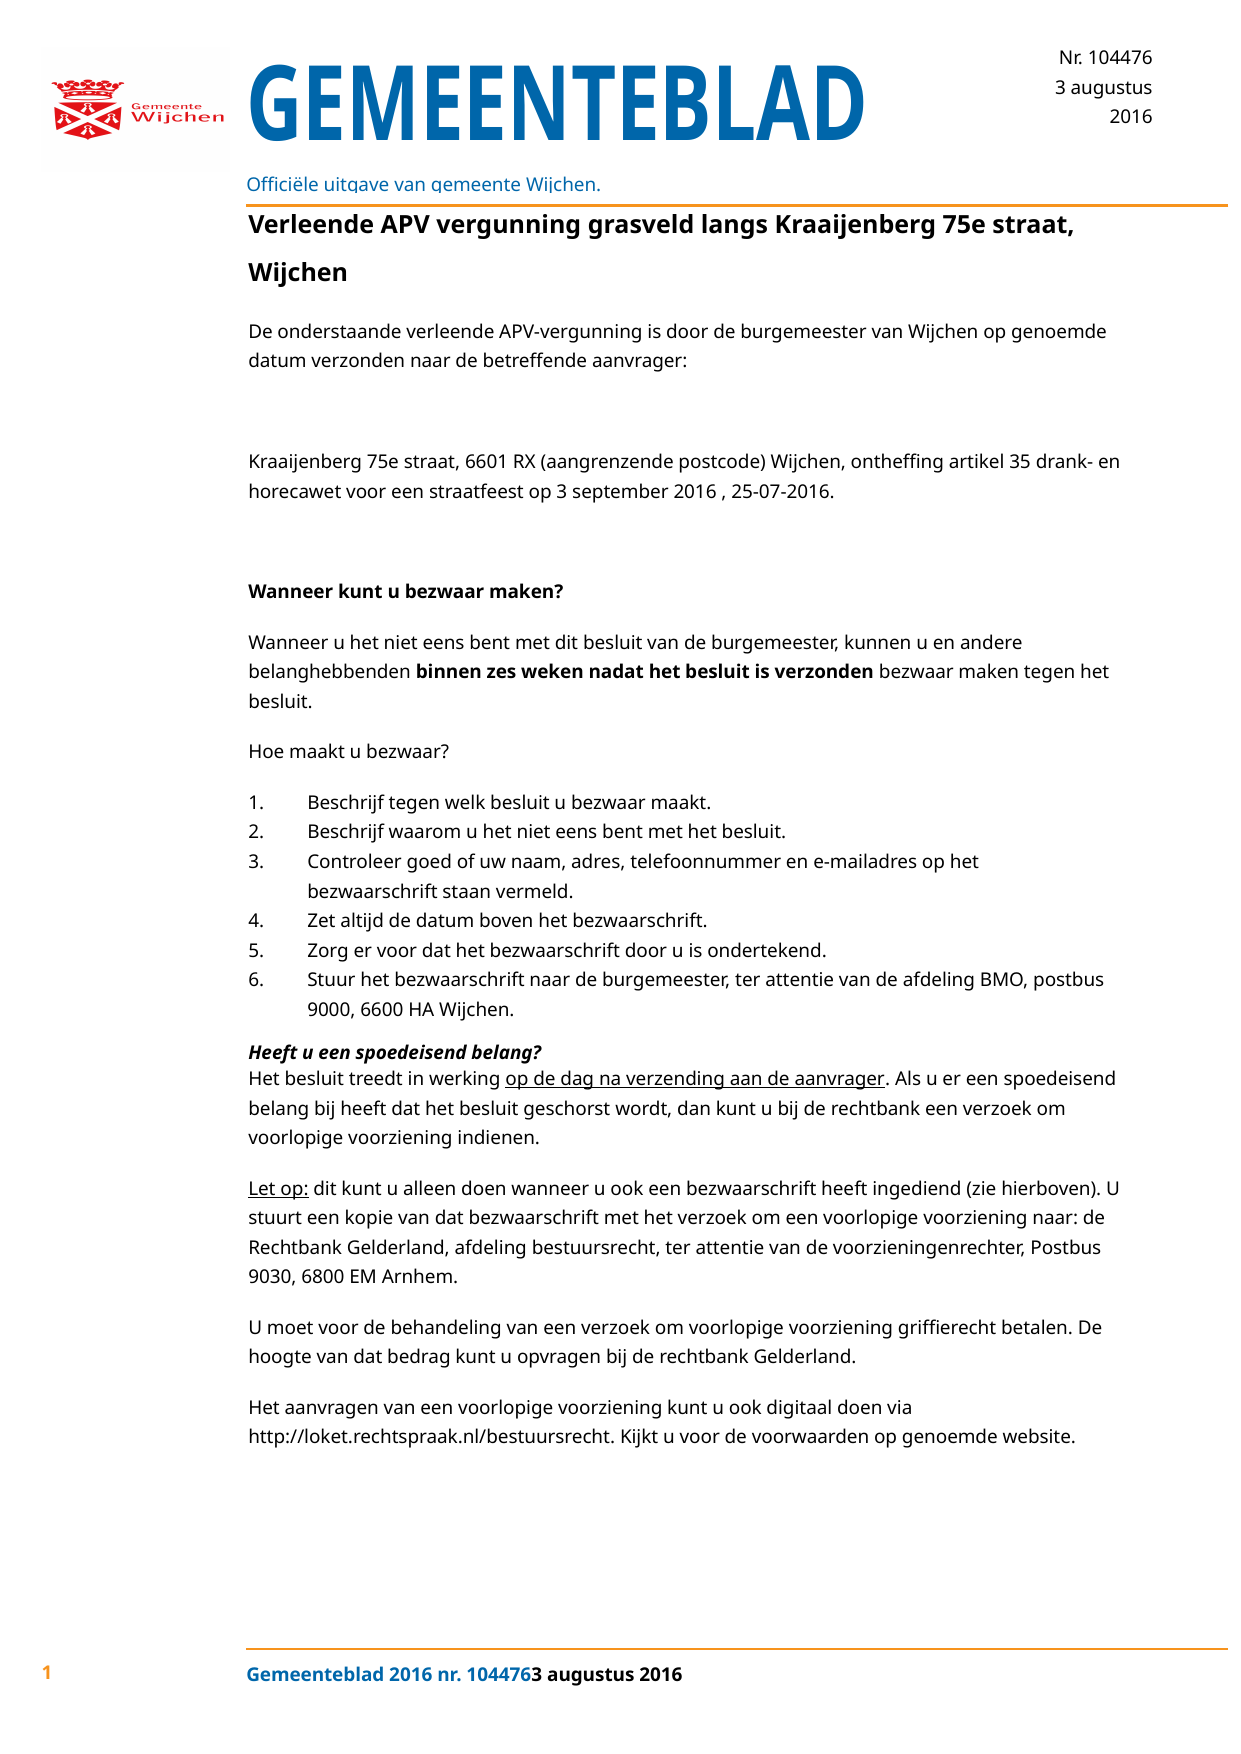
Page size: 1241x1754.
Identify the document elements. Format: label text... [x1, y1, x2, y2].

text Het besluit treedt in werking op de dag na verzending aan de aanvrager. Als u er een spoedeisend belang bij heeft dat het besluit geschorst wordt, dan kunt u bij de rechtbank een verzoek om voorlopige voorziening indienen. [248, 1065, 1152, 1150]
text Heeft u een spoedeisend belang? [248, 1039, 1152, 1065]
list Beschrijf waarom u het niet eens bent met het besluit. [248, 819, 1152, 844]
text Let op: dit kunt u alleen doen wanneer u ook een bezwaarschrift heeft ingediend (zie hierboven). U stuurt een kopie van dat bezwaarschrift met het verzoek om een voorlopige voorziening naar: de Rechtbank Gelderland, afdeling bestuursrecht, ter attentie van de voorzieningenrechter, Postbus 9030, 6800 EM Arnhem. [248, 1175, 1152, 1289]
text Wanneer u het niet eens bent met dit besluit van de burgemeester, kunnen u en andere belanghebbenden binnen zes weken nadat het besluit is verzonden bezwaar maken tegen het besluit. [248, 629, 1152, 714]
list Zet altijd de datum boven het bezwaarschrift. [248, 907, 1152, 933]
text Hoe maakt u bezwaar? [248, 739, 1152, 764]
text U moet voor de behandeling van een verzoek om voorlopige voorziening griffierecht betalen. De hoogte van dat bedrag kunt u opvragen bij de rechtbank Gelderland. [248, 1314, 1152, 1369]
text Het aanvragen van een voorlopige voorziening kunt u ook digitaal doen via http://loket.rechtspraak.nl/bestuursrecht. Kijkt u voor de voorwaarden op genoemde website. [248, 1394, 1152, 1449]
list Zorg er voor dat het bezwaarschrift door u is ondertekend. [248, 937, 1152, 963]
list bezwaarschrift staan vermeld. [248, 878, 1152, 904]
list Controleer goed of uw naam, adres, telefoonnummer en e-mailadres op het [248, 848, 1152, 874]
text Wanneer kunt u bezwaar maken? [248, 579, 1152, 604]
list Beschrijf tegen welk besluit u bezwaar maakt. [248, 789, 1152, 815]
text Verleende APV vergunning grasveld langs Kraaijenberg 75e straat, Wijchen [248, 207, 1152, 288]
list Stuur het bezwaarschrift naar de burgemeester, ter attentie van de afdeling BMO, postbus 9000, 6600 HA Wijchen. [248, 967, 1152, 1022]
text Kraaijenberg 75e straat, 6601 RX (aangrenzende postcode) Wijchen, ontheffing artikel 35 drank- en horecawet voor een straatfeest op 3 september 2016 , 25-07-2016. [248, 448, 1152, 504]
text De onderstaande verleende APV-vergunning is door de burgemeester van Wijchen op genoemde datum verzonden naar de betreffende aanvrager: [248, 318, 1152, 373]
picture [41, 47, 231, 172]
